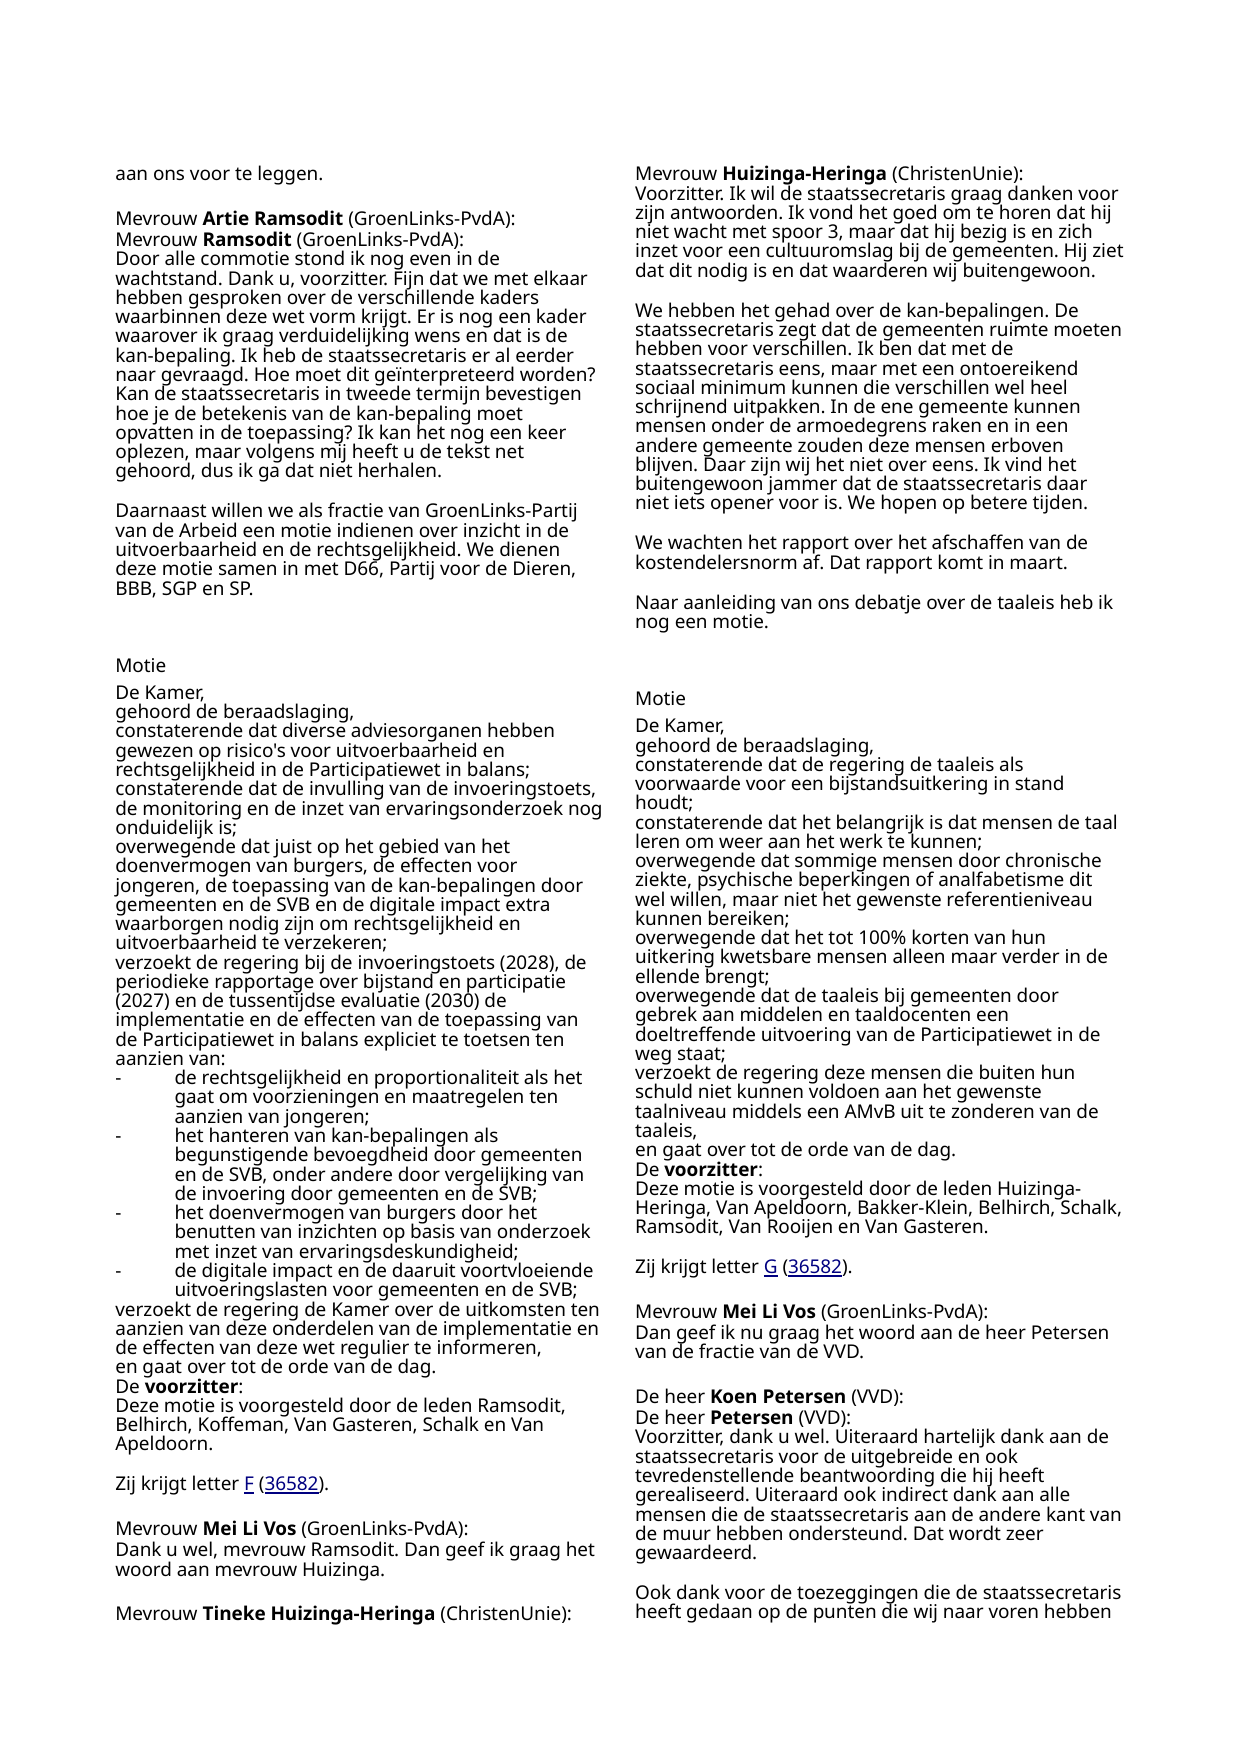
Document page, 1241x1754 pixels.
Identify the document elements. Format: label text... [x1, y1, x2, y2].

text en gaat over tot de orde van de dag. [115, 1358, 605, 1378]
text overwegende dat juist op het gebied van het doenvermogen van burgers, de effecten voor jongeren, de toepassing van de kan-bepalingen door gemeenten en de SVB en de digitale impact extra waarborgen nodig zijn om rechtsgelijkheid en uitvoerbaarheid te verzekeren; [115, 838, 605, 954]
list het hanteren van kan-bepalingen als begunstigende bevoegdheid door gemeenten en de SVB, onder andere door vergelijking van de invoering door gemeenten en de SVB; [115, 1127, 605, 1204]
text Voorzitter, dank u wel. Uiteraard hartelijk dank aan de staatssecretaris voor de uitgebreide en ook tevredenstellende beantwoording die hij heeft gerealiseerd. Uiteraard ook indirect dank aan alle mensen die de staatssecretaris aan de andere kant van de muur hebben ondersteund. Dat wordt zeer gewaardeerd. [635, 1428, 1125, 1563]
text We hebben het gehad over de kan-bepalingen. De staatssecretaris zegt dat de gemeenten ruimte moeten hebben voor verschillen. Ik ben dat met de staatssecretaris eens, maar met een ontoereikend sociaal minimum kunnen die verschillen wel heel schrijnend uitpakken. In de ene gemeente kunnen mensen onder de armoedegrens raken en in een andere gemeente zouden deze mensen erboven blijven. Daar zijn wij het niet over eens. Ik vind het buitengewoon jammer dat de staatssecretaris daar niet iets opener voor is. We hopen op betere tijden. [635, 302, 1125, 514]
text Motie [115, 652, 605, 678]
text overwegende dat sommige mensen door chronische ziekte, psychische beperkingen of analfabetisme dit wel willen, maar niet het gewenste referentieniveau kunnen bereiken; [635, 852, 1125, 929]
text Mevrouw Mei Li Vos (GroenLinks-PvdA): [635, 1298, 1125, 1324]
text Dank u wel, mevrouw Ramsodit. Dan geef ik graag het woord aan mevrouw Huizinga. [115, 1541, 605, 1580]
text Mevrouw Ramsodit (GroenLinks-PvdA): [115, 231, 605, 250]
text Deze motie is voorgesteld door de leden Ramsodit, Belhirch, Koffeman, Van Gasteren, Schalk en Van Apeldoorn. [115, 1397, 605, 1455]
text aan ons voor te leggen. [115, 165, 605, 184]
text gehoord de beraadslaging, [635, 737, 1125, 756]
text De Kamer, [115, 684, 605, 703]
text constaterende dat het belangrijk is dat mensen de taal leren om weer aan het werk te kunnen; [635, 814, 1125, 852]
text gehoord de beraadslaging, [115, 703, 605, 722]
list het doenvermogen van burgers door het benutten van inzichten op basis van onderzoek met inzet van ervaringsdeskundigheid; [115, 1204, 605, 1262]
list de rechtsgelijkheid en proportionaliteit als het gaat om voorzieningen en maatregelen ten aanzien van jongeren; [115, 1069, 605, 1127]
text en gaat over tot de orde van de dag. [635, 1141, 1125, 1161]
text verzoekt de regering deze mensen die buiten hun schuld niet kunnen voldoen aan het gewenste taalniveau middels een AMvB uit te zonderen van de taaleis, [635, 1064, 1125, 1141]
text overwegende dat de taaleis bij gemeenten door gebrek aan middelen en taaldocenten een doeltreffende uitvoering van de Participatiewet in de weg staat; [635, 987, 1125, 1064]
text Zij krijgt letter F (36582). [115, 1475, 605, 1495]
text De heer Petersen (VVD): [635, 1409, 1125, 1428]
text De voorzitter: [635, 1161, 1125, 1180]
text De heer Koen Petersen (VVD): [635, 1383, 1125, 1409]
text verzoekt de regering bij de invoeringstoets (2028), de periodieke rapportage over bijstand en participatie (2027) en de tussentijdse evaluatie (2030) de implementatie en de effecten van de toepassing van de Participatiewet in balans expliciet te toetsen ten aanzien van: [115, 954, 605, 1069]
list de digitale impact en de daaruit voortvloeiende uitvoeringslasten voor gemeenten en de SVB; [115, 1262, 605, 1301]
text Mevrouw Huizinga-Heringa (ChristenUnie): [635, 165, 1125, 184]
text overwegende dat het tot 100% korten van hun uitkering kwetsbare mensen alleen maar verder in de ellende brengt; [635, 929, 1125, 987]
text constaterende dat diverse adviesorganen hebben gewezen op risico's voor uitvoerbaarheid en rechtsgelijkheid in de Participatiewet in balans; [115, 722, 605, 780]
text We wachten het rapport over het afschaffen van de kostendelersnorm af. Dat rapport komt in maart. [635, 534, 1125, 573]
text De Kamer, [635, 717, 1125, 737]
text Motie [635, 686, 1125, 711]
text Zij krijgt letter G (36582). [635, 1258, 1125, 1278]
text Naar aanleiding van ons debatje over de taaleis heb ik nog een motie. [635, 594, 1125, 632]
text Mevrouw Artie Ramsodit (GroenLinks-PvdA): [115, 205, 605, 231]
text De voorzitter: [115, 1378, 605, 1397]
text Daarnaast willen we als fractie van GroenLinks-Partij van de Arbeid een motie indienen over inzicht in de uitvoerbaarheid en de rechtsgelijkheid. We dienen deze motie samen in met D66, Partij voor de Dieren, BBB, SGP en SP. [115, 502, 605, 599]
text Ook dank voor de toezeggingen die de staatssecretaris heeft gedaan op de punten die wij naar voren hebben [635, 1584, 1125, 1623]
text constaterende dat de invulling van de invoeringstoets, de monitoring en de inzet van ervaringsonderzoek nog onduidelijk is; [115, 780, 605, 838]
text Mevrouw Mei Li Vos (GroenLinks-PvdA): [115, 1516, 605, 1541]
text Door alle commotie stond ik nog even in de wachtstand. Dank u, voorzitter. Fijn dat we met elkaar hebben gesproken over de verschillende kaders waarbinnen deze wet vorm krijgt. Er is nog een kader waarover ik graag verduidelijking wens en dat is de kan-bepaling. Ik heb de staatssecretaris er al eerder naar gevraagd. Hoe moet dit geïnterpreteerd worden? Kan de staatssecretaris in tweede termijn bevestigen hoe je de betekenis van de kan-bepaling moet opvatten in de toepassing? Ik kan het nog een keer oplezen, maar volgens mij heeft u de tekst net gehoord, dus ik ga dat niet herhalen. [115, 250, 605, 482]
text Deze motie is voorgesteld door de leden Huizinga-Heringa, Van Apeldoorn, Bakker-Klein, Belhirch, Schalk, Ramsodit, Van Rooijen en Van Gasteren. [635, 1180, 1125, 1238]
text constaterende dat de regering de taaleis als voorwaarde voor een bijstandsuitkering in stand houdt; [635, 756, 1125, 814]
text Voorzitter. Ik wil de staatssecretaris graag danken voor zijn antwoorden. Ik vond het goed om te horen dat hij niet wacht met spoor 3, maar dat hij bezig is en zich inzet voor een cultuuromslag bij de gemeenten. Hij ziet dat dit nodig is en dat waarderen wij buitengewoon. [635, 184, 1125, 281]
text verzoekt de regering de Kamer over de uitkomsten ten aanzien van deze onderdelen van de implementatie en de effecten van deze wet regulier te informeren, [115, 1301, 605, 1358]
text Mevrouw Tineke Huizinga-Heringa (ChristenUnie): [115, 1601, 605, 1626]
text Dan geef ik nu graag het woord aan de heer Petersen van de fractie van de VVD. [635, 1324, 1125, 1363]
